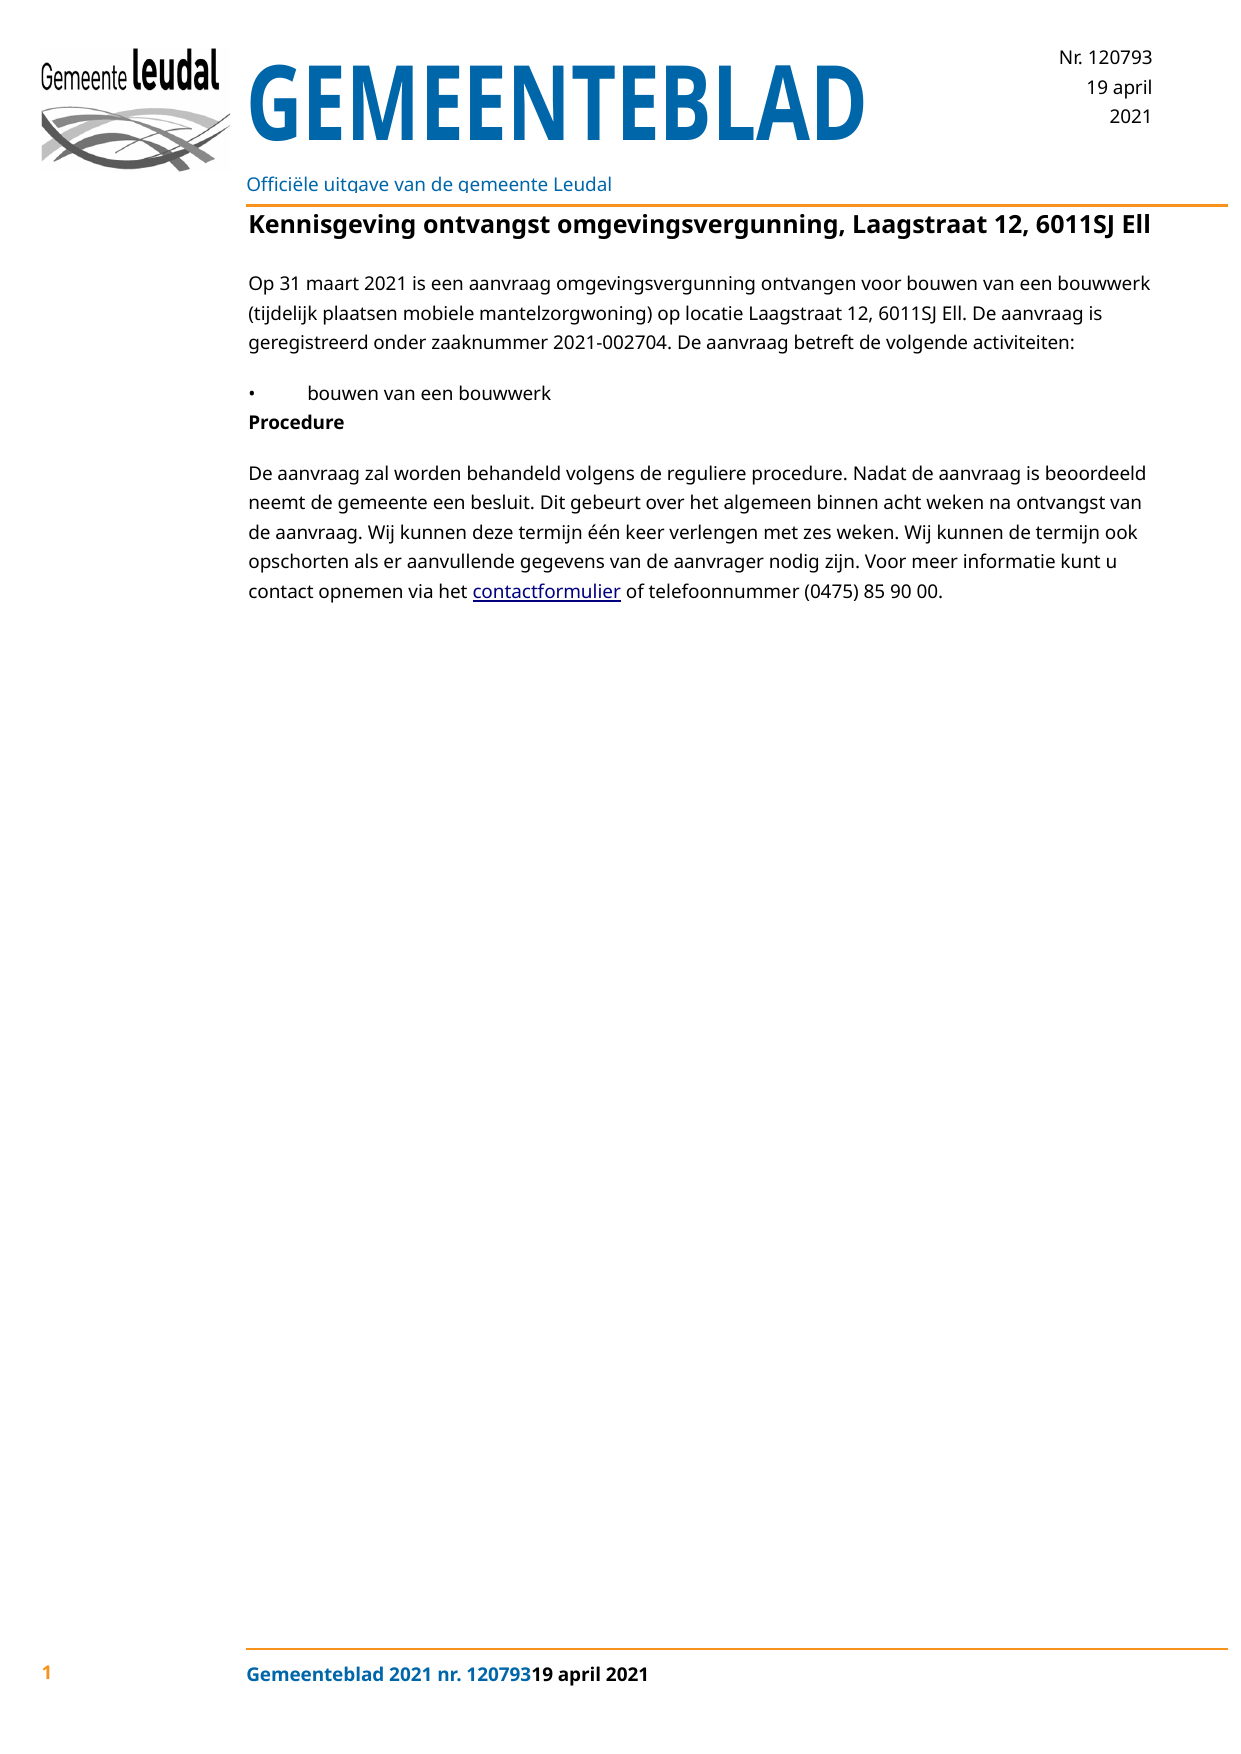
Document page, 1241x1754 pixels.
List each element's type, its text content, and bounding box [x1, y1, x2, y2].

text Op 31 maart 2021 is een aanvraag omgevingsvergunning ontvangen voor bouwen van een bouwwerk (tijdelijk plaatsen mobiele mantelzorgwoning) op locatie Laagstraat 12, 6011SJ Ell. De aanvraag is geregistreerd onder zaaknummer 2021-002704. De aanvraag betreft de volgende activiteiten: [248, 270, 1152, 355]
list bouwen van een bouwwerk [248, 380, 1152, 406]
text De aanvraag zal worden behandeld volgens de reguliere procedure. Nadat de aanvraag is beoordeeld neemt de gemeente een besluit. Dit gebeurt over het algemeen binnen acht weken na ontvangst van de aanvraag. Wij kunnen deze termijn één keer verlengen met zes weken. Wij kunnen de termijn ook opschorten als er aanvullende gegevens van de aanvrager nodig zijn. Voor meer informatie kunt u contact opnemen via het contactformulier of telefoonnummer (0475) 85 90 00. [248, 460, 1152, 604]
picture [41, 47, 231, 172]
text Procedure [248, 409, 1152, 435]
text Kennisgeving ontvangst omgevingsvergunning, Laagstraat 12, 6011SJ Ell [248, 207, 1152, 241]
